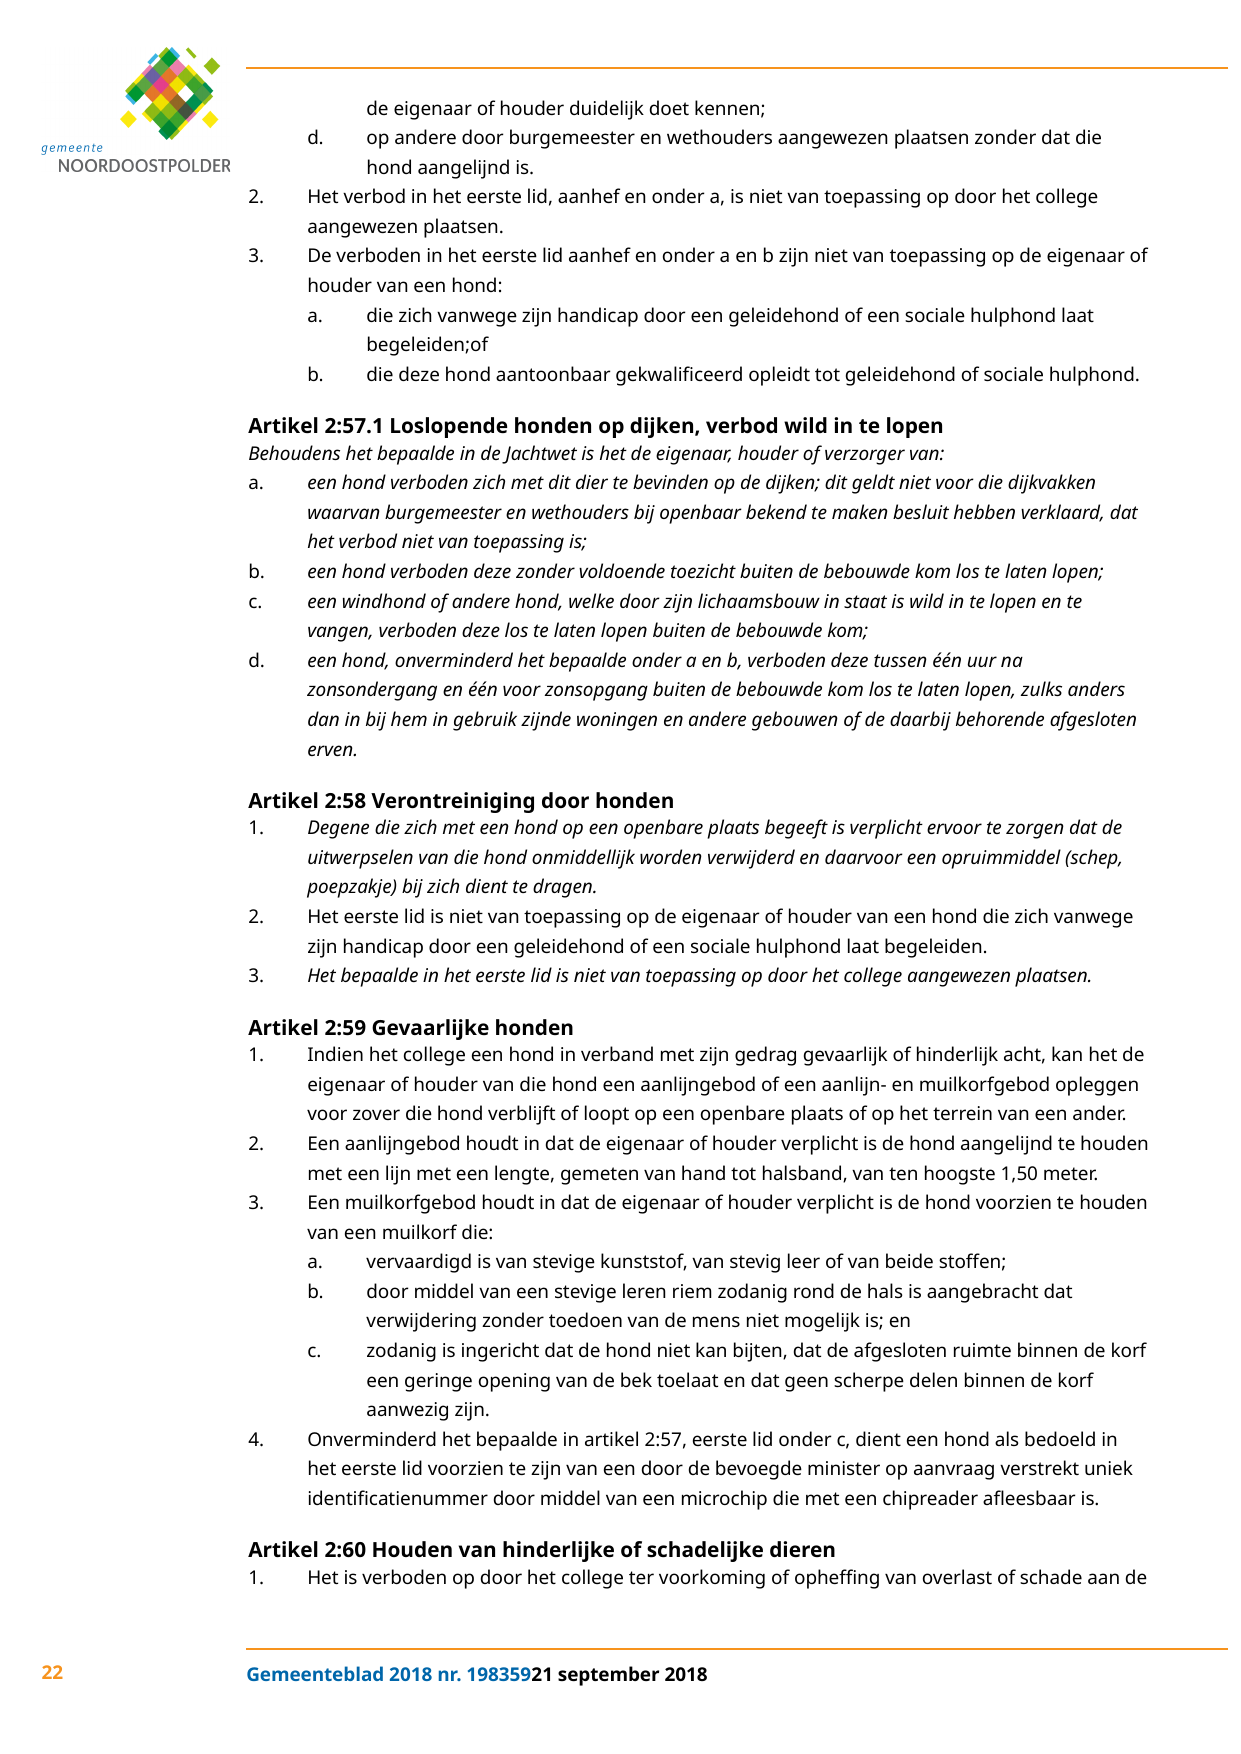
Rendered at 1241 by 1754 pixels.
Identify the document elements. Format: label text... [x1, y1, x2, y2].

list een hond, onverminderd het bepaalde onder a en b, verboden deze tussen één uur na zonsondergang en één voor zonsopgang buiten de bebouwde kom los te laten lopen, zulks anders dan in bij hem in gebruik zijnde woningen en andere gebouwen of de daarbij behorende afgesloten erven. [248, 647, 1152, 761]
text Artikel 2:57.1 Loslopende honden op dijken, verbod wild in te lopen [248, 411, 1152, 440]
list Het is verboden op door het college ter voorkoming of opheffing van overlast of schade aan de [248, 1564, 1152, 1590]
list Het eerste lid is niet van toepassing op de eigenaar of houder van een hond die zich vanwege zijn handicap door een geleidehond of een sociale hulphond laat begeleiden. [248, 903, 1152, 959]
list die deze hond aantoonbaar gekwalificeerd opleidt tot geleidehond of sociale hulphond. [307, 361, 1152, 387]
text Artikel 2:60 Houden van hinderlijke of schadelijke dieren [248, 1536, 1152, 1564]
picture [41, 47, 231, 172]
list door middel van een stevige leren riem zodanig rond de hals is aangebracht dat verwijdering zonder toedoen van de mens niet mogelijk is; en [307, 1278, 1152, 1333]
list Het verbod in het eerste lid, aanhef en onder a, is niet van toepassing op door het college aangewezen plaatsen. [248, 183, 1152, 239]
list Het bepaalde in het eerste lid is niet van toepassing op door het college aangewezen plaatsen. [248, 962, 1152, 988]
list op andere door burgemeester en wethouders aangewezen plaatsen zonder dat die hond aangelijnd is. [307, 124, 1152, 180]
list Degene die zich met een hond op een openbare plaats begeeft is verplicht ervoor te zorgen dat de uitwerpselen van die hond onmiddellijk worden verwijderd en daarvoor een opruimmiddel (schep, poepzakje) bij zich dient te dragen. [248, 814, 1152, 899]
list een hond verboden zich met dit dier te bevinden op de dijken; dit geldt niet voor die dijkvakken waarvan burgemeester en wethouders bij openbaar bekend te maken besluit hebben verklaard, dat het verbod niet van toepassing is; [248, 469, 1152, 554]
list vervaardigd is van stevige kunststof, van stevig leer of van beide stoffen; [307, 1248, 1152, 1274]
list een windhond of andere hond, welke door zijn lichaamsbouw in staat is wild in te lopen en te vangen, verboden deze los te laten lopen buiten de bebouwde kom; [248, 588, 1152, 643]
list die zich vanwege zijn handicap door een geleidehond of een sociale hulphond laat begeleiden;of [307, 302, 1152, 357]
text Artikel 2:58 Verontreiniging door honden [248, 786, 1152, 814]
list een hond verboden deze zonder voldoende toezicht buiten de bebouwde kom los te laten lopen; [248, 558, 1152, 584]
text Artikel 2:59 Gevaarlijke honden [248, 1013, 1152, 1041]
list De verboden in het eerste lid aanhef en onder a en b zijn niet van toepassing op de eigenaar of houder van een hond: [248, 243, 1152, 298]
text Behoudens het bepaalde in de Jachtwet is het de eigenaar, houder of verzorger van: [248, 440, 1152, 466]
list de eigenaar of houder duidelijk doet kennen; [307, 95, 1152, 121]
list Onverminderd het bepaalde in artikel 2:57, eerste lid onder c, dient een hond als bedoeld in het eerste lid voorzien te zijn van een door de bevoegde minister op aanvraag verstrekt uniek identificatienummer door middel van een microchip die met een chipreader afleesbaar is. [248, 1426, 1152, 1511]
list Een muilkorfgebod houdt in dat de eigenaar of houder verplicht is de hond voorzien te houden van een muilkorf die: [248, 1189, 1152, 1244]
list zodanig is ingericht dat de hond niet kan bijten, dat de afgesloten ruimte binnen de korf een geringe opening van de bek toelaat en dat geen scherpe delen binnen de korf aanwezig zijn. [307, 1337, 1152, 1422]
list Een aanlijngebod houdt in dat de eigenaar of houder verplicht is de hond aangelijnd te houden met een lijn met een lengte, gemeten van hand tot halsband, van ten hoogste 1,50 meter. [248, 1130, 1152, 1185]
list Indien het college een hond in verband met zijn gedrag gevaarlijk of hinderlijk acht, kan het de eigenaar of houder van die hond een aanlijngebod of een aanlijn- en muilkorfgebod opleggen voor zover die hond verblijft of loopt op een openbare plaats of op het terrein van een ander. [248, 1041, 1152, 1126]
